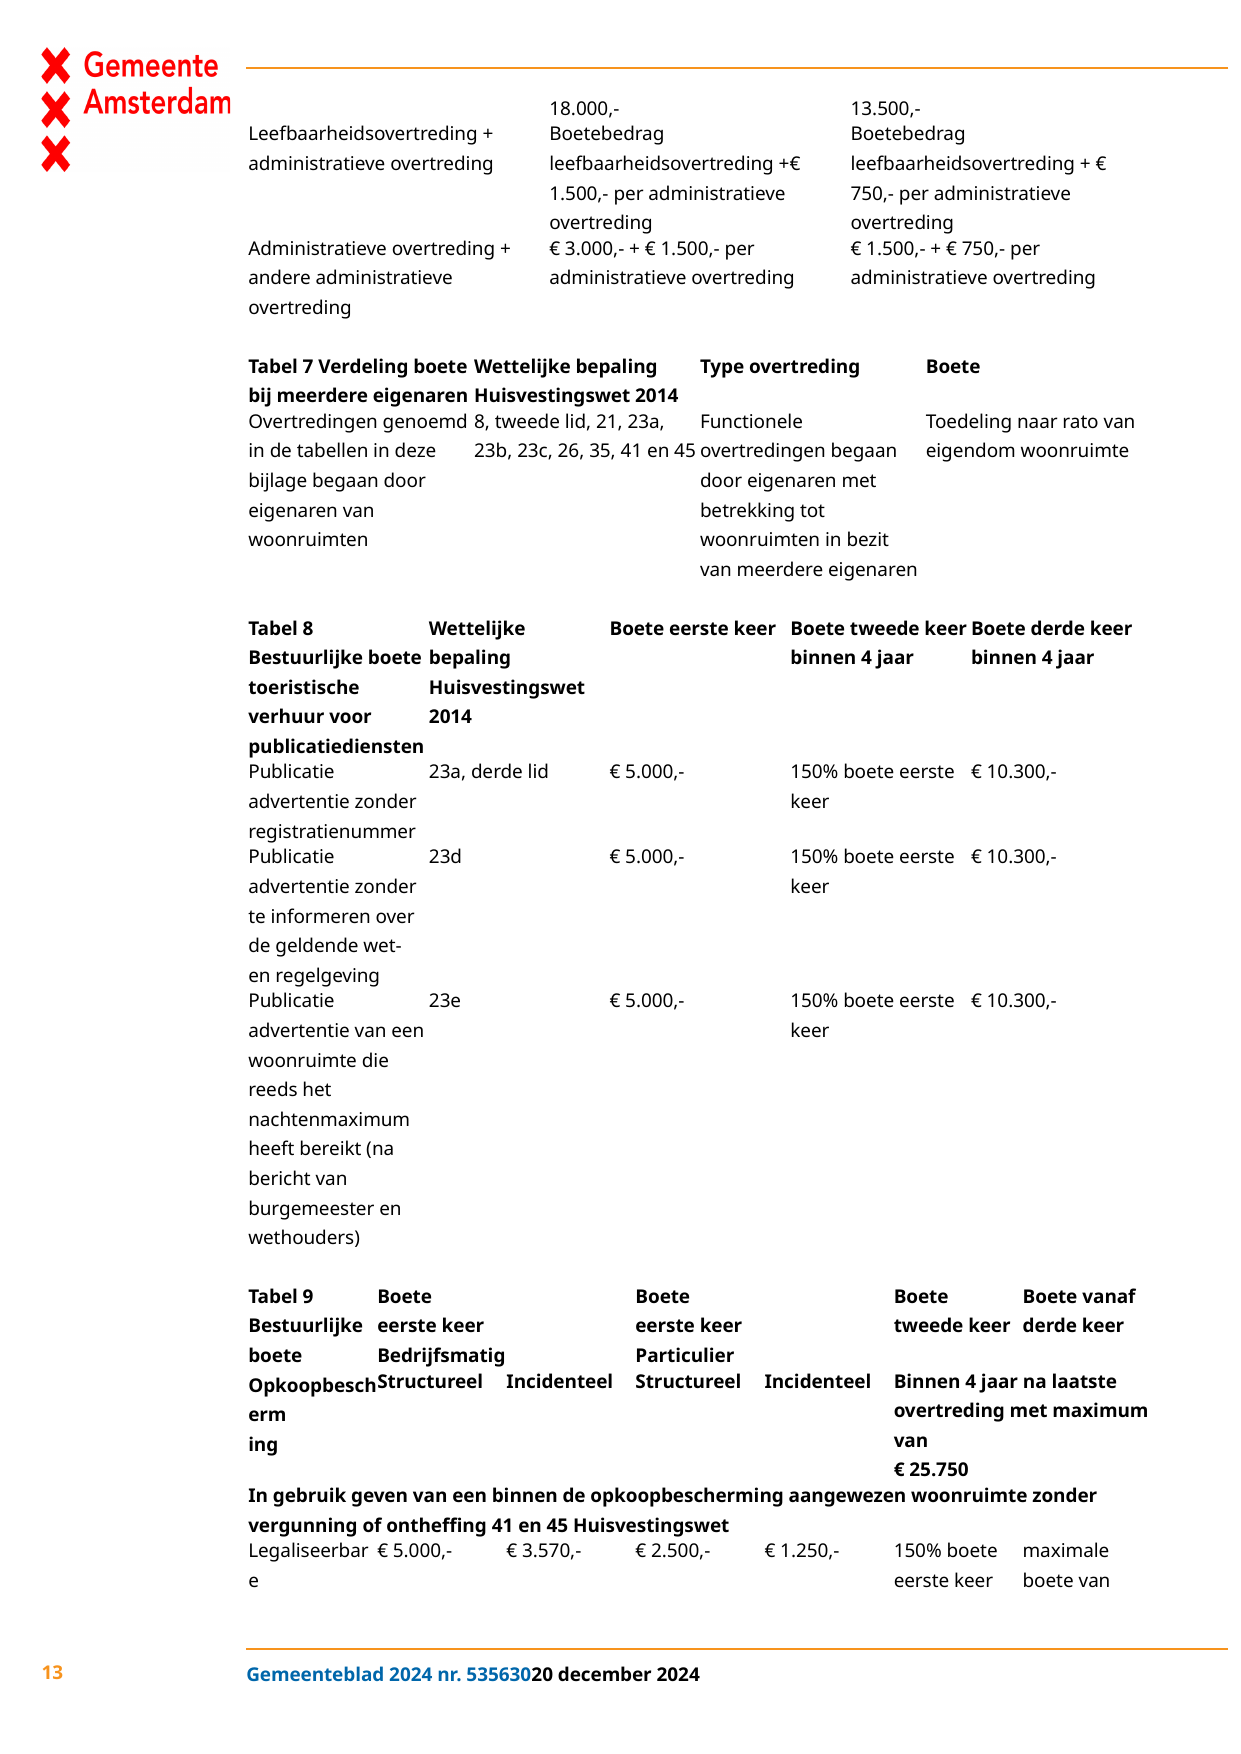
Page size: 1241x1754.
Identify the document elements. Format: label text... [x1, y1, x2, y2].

table_cell Administratieve overtreding + andere administratieve overtreding [248, 235, 549, 320]
table_cell Boetebedrag leefbaarheidsovertreding +€ 1.500,- per administratieve overtreding [549, 121, 850, 235]
table_header Boete eerste keer Bedrijfsmatig [377, 1283, 635, 1368]
table_header Boete vanaf derde keer [1023, 1283, 1152, 1368]
table_cell € 3.570,- [506, 1538, 635, 1593]
table_header Boete tweede keer [894, 1283, 1022, 1368]
table_cell Legaliseerbare [248, 1538, 377, 1593]
table_cell maximale boete van [1023, 1538, 1152, 1593]
table_header Boete eerste keer Particulier [635, 1283, 893, 1368]
table_header Tabel 7 Verdeling boete bij meerdere eigenaren [248, 353, 474, 408]
table_cell € 5.000,- [609, 759, 790, 844]
table_header Wettelijke bepaling Huisvestingswet 2014 [474, 353, 700, 408]
table_cell 13.500,- [850, 95, 1152, 121]
table_header Boete tweede keer binnen 4 jaar [790, 615, 971, 759]
table_cell 23e [429, 988, 609, 1250]
table_cell € 5.000,- [377, 1538, 506, 1593]
table_cell 150% boete eerste keer [894, 1538, 1022, 1593]
table_cell Overtredingen genoemd in de tabellen in deze bijlage begaan door eigenaren van woonruimten [248, 408, 474, 582]
table_cell € 1.500,- + € 750,- per administratieve overtreding [850, 235, 1152, 320]
table_cell 8, tweede lid, 21, 23a, 23b, 23c, 26, 35, 41 en 45 [474, 408, 700, 582]
picture [41, 47, 231, 172]
table_cell Publicatie advertentie van een woonruimte die reeds het nachtenmaximum heeft bereikt (na bericht van burgemeester en wethouders) [248, 988, 429, 1250]
table_cell Incidenteel [506, 1368, 635, 1482]
table_cell 23d [429, 844, 609, 988]
table_cell Publicatie advertentie zonder te informeren over de geldende wet- en regelgeving [248, 844, 429, 988]
table_cell Leefbaarheidsovertreding + administratieve overtreding [248, 121, 549, 235]
table_cell € 3.000,- + € 1.500,- per administratieve overtreding [549, 235, 850, 320]
table_cell € 1.250,- [764, 1538, 893, 1593]
table_cell In gebruik geven van een binnen de opkoopbescherming aangewezen woonruimte zonder vergunning of ontheffing 41 en 45 Huisvestingswet [248, 1483, 1152, 1538]
table_cell 150% boete eerste keer [790, 988, 971, 1250]
table_cell Incidenteel [764, 1368, 893, 1482]
table_cell Structureel [635, 1368, 764, 1482]
table_header Tabel 8 Bestuurlijke boete toeristische verhuur voor publicatiediensten [248, 615, 429, 759]
table_cell € 10.300,- [971, 759, 1152, 844]
table_header Boete derde keer binnen 4 jaar [971, 615, 1152, 759]
table_cell 23a, derde lid [429, 759, 609, 844]
table_cell Boetebedrag leefbaarheidsovertreding + € 750,- per administratieve overtreding [850, 121, 1152, 235]
table_cell 150% boete eerste keer [790, 844, 971, 988]
table_cell € 5.000,- [609, 844, 790, 988]
table_cell € 2.500,- [635, 1538, 764, 1593]
table_header Tabel 9 Bestuurlijke boete Opkoopbescherm ing [248, 1283, 377, 1482]
table_cell Structureel [377, 1368, 506, 1482]
table_cell 150% boete eerste keer [790, 759, 971, 844]
table_header Boete eerste keer [609, 615, 790, 759]
table_cell Binnen 4 jaar na laatste overtreding met maximum van € 25.750 [894, 1368, 1152, 1482]
table_header Type overtreding [700, 353, 926, 408]
table_header Wettelijke bepaling Huisvestingswet 2014 [429, 615, 609, 759]
table_cell € 10.300,- [971, 988, 1152, 1250]
table_cell Toedeling naar rato van eigendom woonruimte [926, 408, 1152, 582]
table_header Boete [926, 353, 1152, 408]
table_cell Publicatie advertentie zonder registratienummer [248, 759, 429, 844]
table_cell Functionele overtredingen begaan door eigenaren met betrekking tot woonruimten in bezit van meerdere eigenaren [700, 408, 926, 582]
table_cell € 5.000,- [609, 988, 790, 1250]
table_cell [248, 95, 549, 121]
table_cell € 10.300,- [971, 844, 1152, 988]
table_cell 18.000,- [549, 95, 850, 121]
